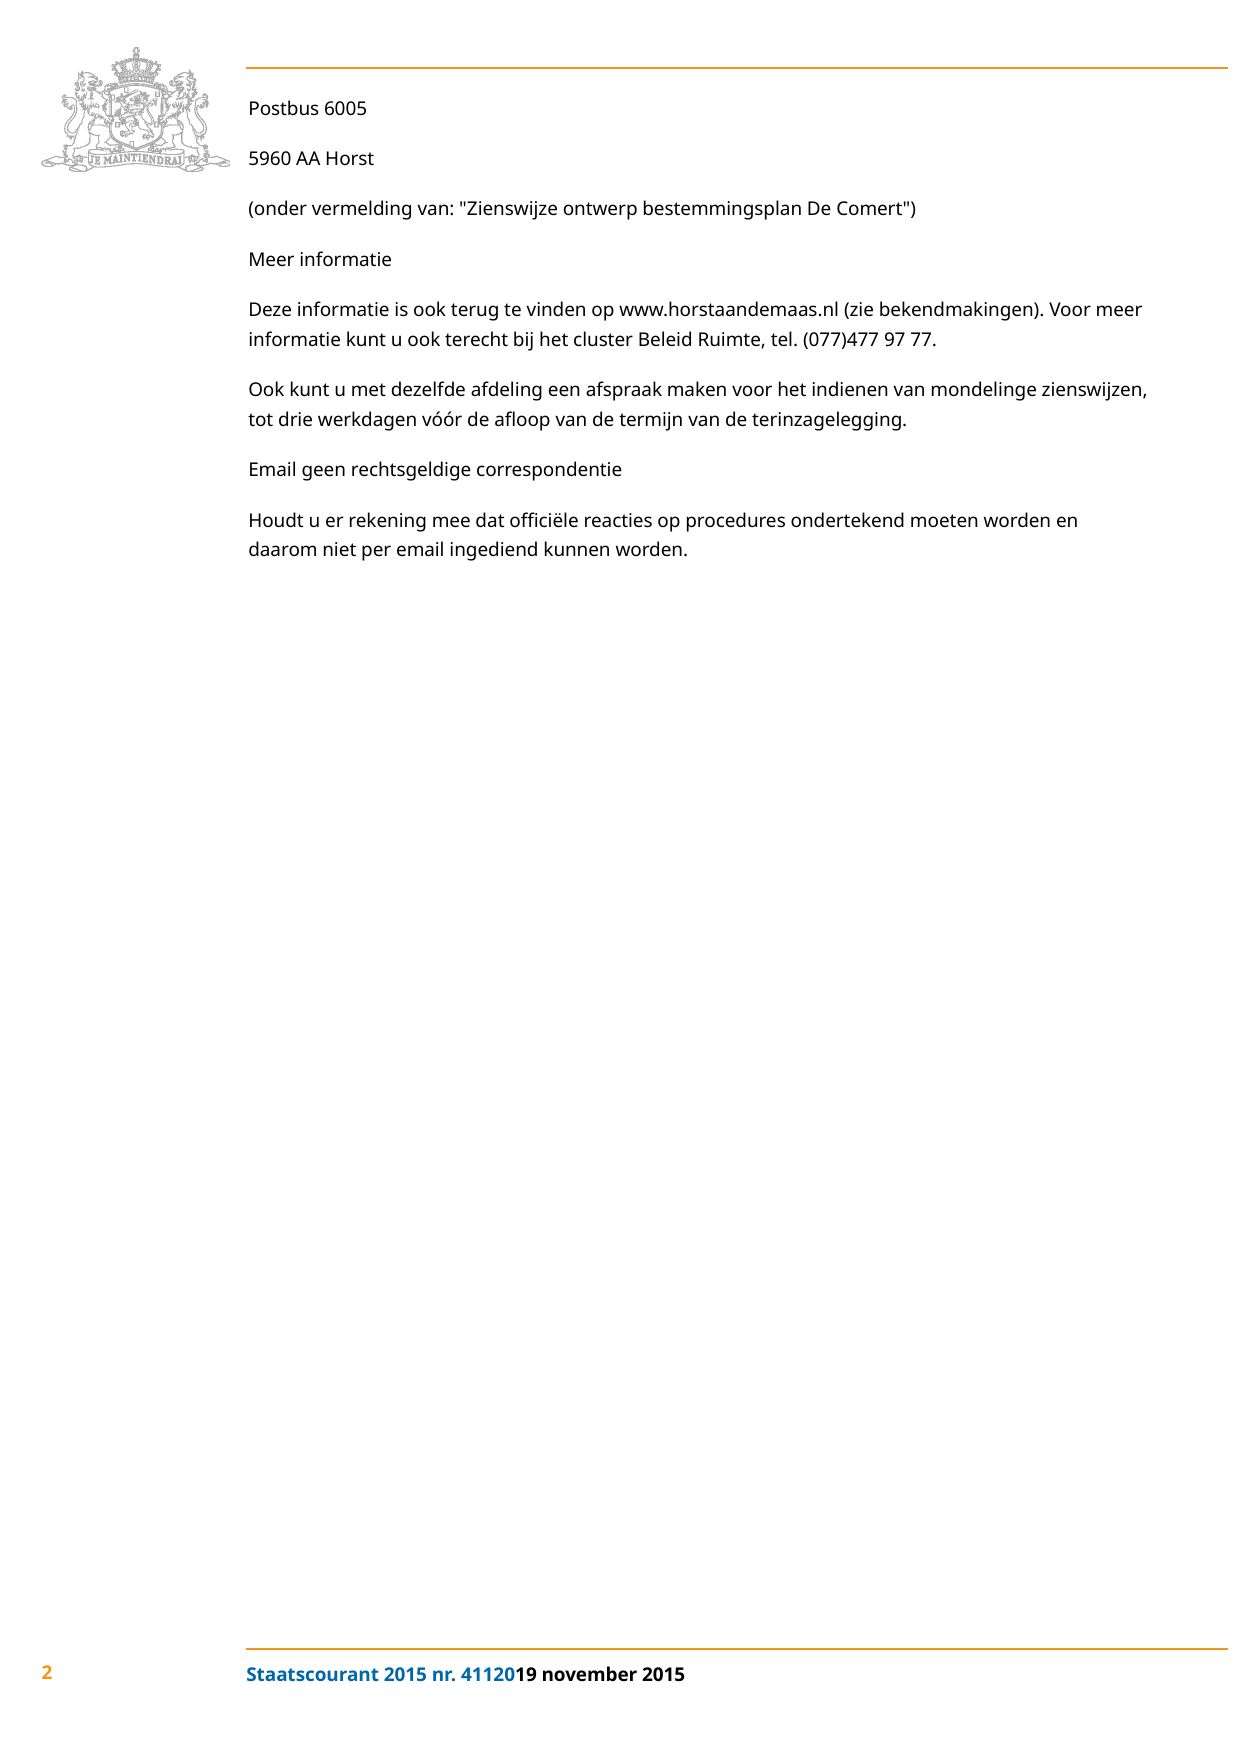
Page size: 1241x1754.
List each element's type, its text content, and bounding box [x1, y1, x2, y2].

text Deze informatie is ook terug te vinden op www.horstaandemaas.nl (zie bekendmakingen). Voor meer informatie kunt u ook terecht bij het cluster Beleid Ruimte, tel. (077)477 97 77. [248, 296, 1152, 352]
text 5960 AA Horst [248, 145, 1152, 171]
text Meer informatie [248, 246, 1152, 272]
text Ook kunt u met dezelfde afdeling een afspraak maken voor het indienen van mondelinge zienswijzen, tot drie werkdagen vóór de afloop van de termijn van de terinzagelegging. [248, 376, 1152, 432]
text Postbus 6005 [248, 95, 1152, 121]
text (onder vermelding van: "Zienswijze ontwerp bestemmingsplan De Comert") [248, 196, 1152, 221]
text Email geen rechtsgeldige correspondentie [248, 456, 1152, 482]
text Houdt u er rekening mee dat officiële reacties op procedures ondertekend moeten worden en daarom niet per email ingediend kunnen worden. [248, 507, 1152, 562]
picture [41, 47, 231, 172]
